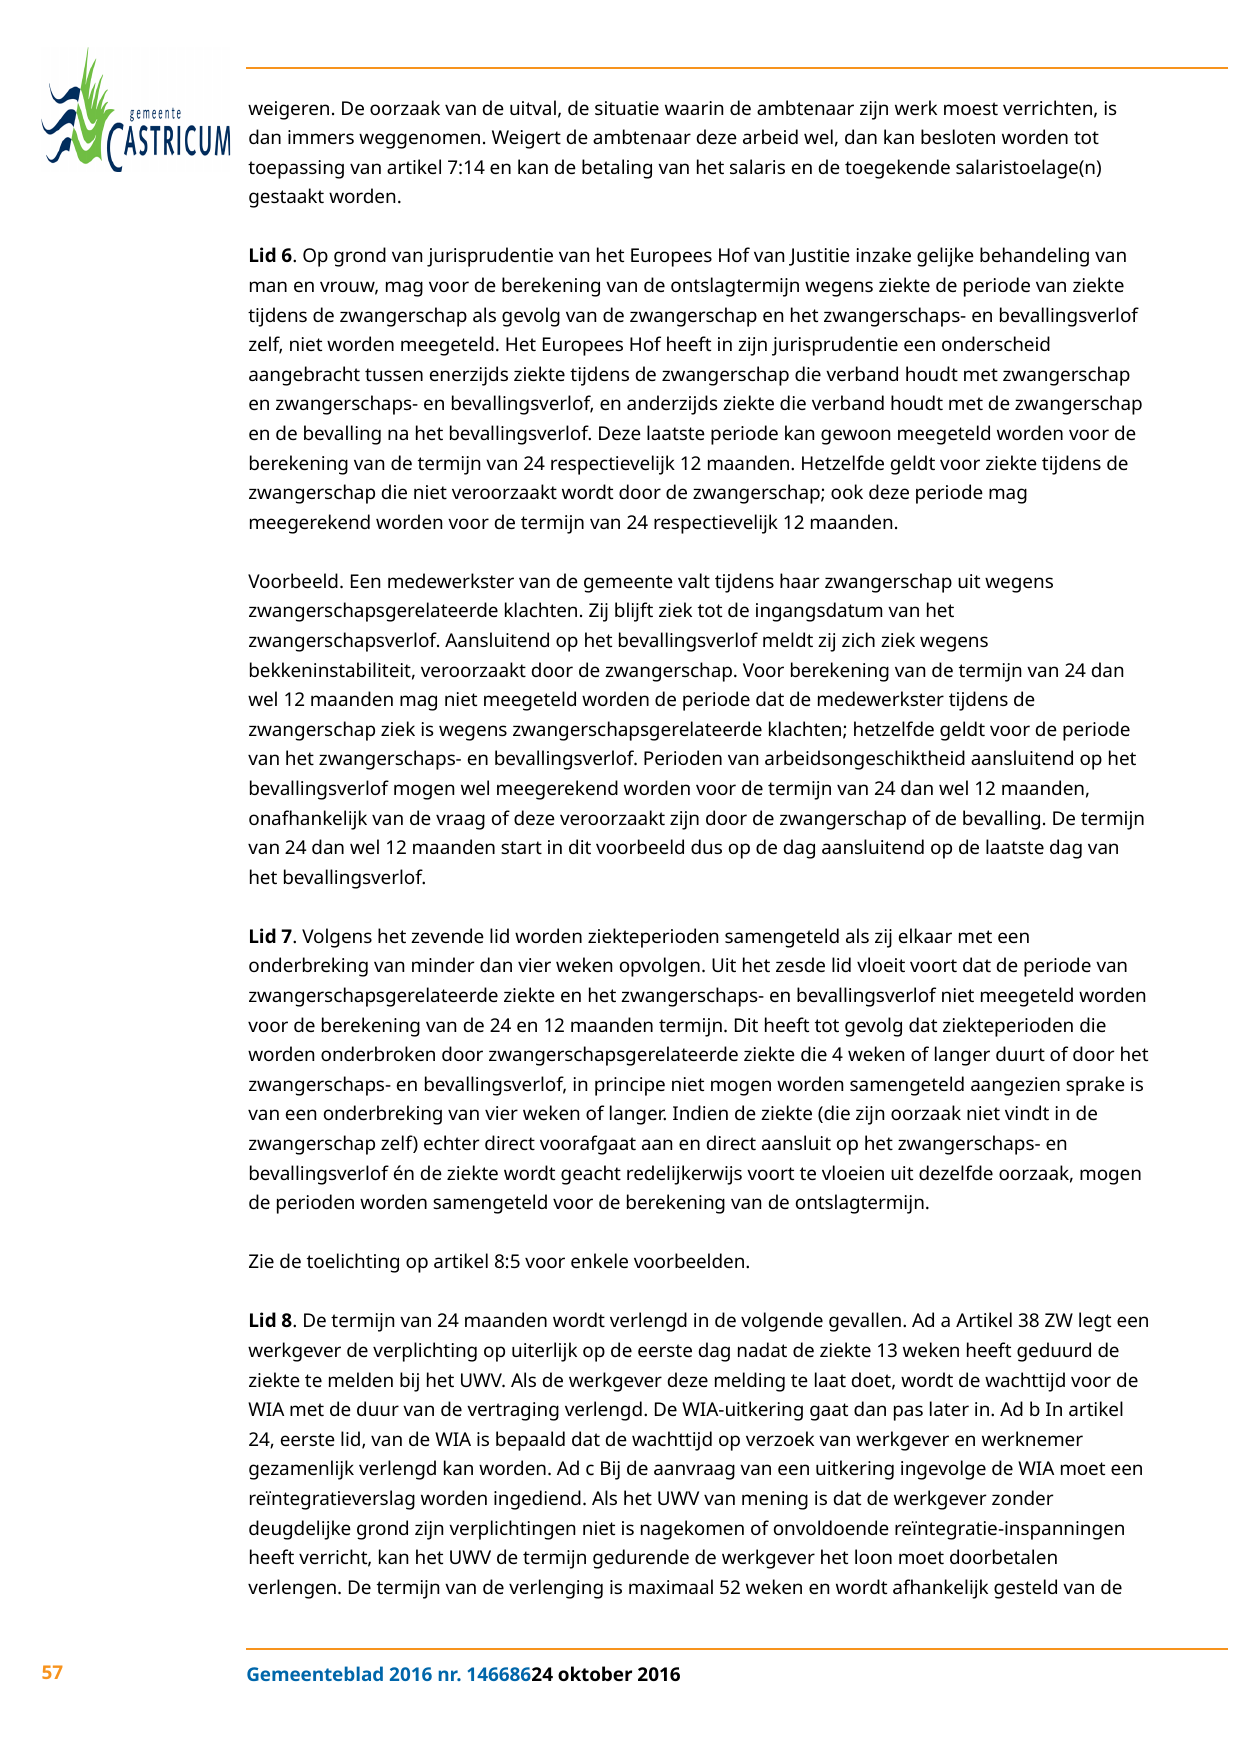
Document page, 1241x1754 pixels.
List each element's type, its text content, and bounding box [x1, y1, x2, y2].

text Lid 6. Op grond van jurisprudentie van het Europees Hof van Justitie inzake gelijke behandeling van man en vrouw, mag voor de berekening van de ontslagtermijn wegens ziekte de periode van ziekte tijdens de zwangerschap als gevolg van de zwangerschap en het zwangerschaps- en bevallingsverlof zelf, niet worden meegeteld. Het Europees Hof heeft in zijn jurisprudentie een onderscheid aangebracht tussen enerzijds ziekte tijdens de zwangerschap die verband houdt met zwangerschap en zwangerschaps- en bevallingsverlof, en anderzijds ziekte die verband houdt met de zwangerschap en de bevalling na het bevallingsverlof. Deze laatste periode kan gewoon meegeteld worden voor de berekening van de termijn van 24 respectievelijk 12 maanden. Hetzelfde geldt voor ziekte tijdens de zwangerschap die niet veroorzaakt wordt door de zwangerschap; ook deze periode mag meegerekend worden voor de termijn van 24 respectievelijk 12 maanden. [248, 243, 1152, 535]
picture [41, 47, 231, 172]
text Voorbeeld. Een medewerkster van de gemeente valt tijdens haar zwangerschap uit wegens zwangerschapsgerelateerde klachten. Zij blijft ziek tot de ingangsdatum van het zwangerschapsverlof. Aansluitend op het bevallingsverlof meldt zij zich ziek wegens bekkeninstabiliteit, veroorzaakt door de zwangerschap. Voor berekening van de termijn van 24 dan wel 12 maanden mag niet meegeteld worden de periode dat de medewerkster tijdens de zwangerschap ziek is wegens zwangerschapsgerelateerde klachten; hetzelfde geldt voor de periode van het zwangerschaps- en bevallingsverlof. Perioden van arbeidsongeschiktheid aansluitend op het bevallingsverlof mogen wel meegerekend worden voor de termijn van 24 dan wel 12 maanden, onafhankelijk van de vraag of deze veroorzaakt zijn door de zwangerschap of de bevalling. De termijn van 24 dan wel 12 maanden start in dit voorbeeld dus op de dag aansluitend op de laatste dag van het bevallingsverlof. [248, 568, 1152, 890]
text weigeren. De oorzaak van de uitval, de situatie waarin de ambtenaar zijn werk moest verrichten, is dan immers weggenomen. Weigert de ambtenaar deze arbeid wel, dan kan besloten worden tot toepassing van artikel 7:14 en kan de betaling van het salaris en de toegekende salaristoelage(n) gestaakt worden. [248, 95, 1152, 209]
text Zie de toelichting op artikel 8:5 voor enkele voorbeelden. [248, 1248, 1152, 1274]
text Lid 7. Volgens het zevende lid worden ziekteperioden samengeteld als zij elkaar met een onderbreking van minder dan vier weken opvolgen. Uit het zesde lid vloeit voort dat de periode van zwangerschapsgerelateerde ziekte en het zwangerschaps- en bevallingsverlof niet meegeteld worden voor de berekening van de 24 en 12 maanden termijn. Dit heeft tot gevolg dat ziekteperioden die worden onderbroken door zwangerschapsgerelateerde ziekte die 4 weken of langer duurt of door het zwangerschaps- en bevallingsverlof, in principe niet mogen worden samengeteld aangezien sprake is van een onderbreking van vier weken of langer. Indien de ziekte (die zijn oorzaak niet vindt in de zwangerschap zelf) echter direct voorafgaat aan en direct aansluit op het zwangerschaps- en bevallingsverlof én de ziekte wordt geacht redelijkerwijs voort te vloeien uit dezelfde oorzaak, mogen de perioden worden samengeteld voor de berekening van de ontslagtermijn. [248, 923, 1152, 1215]
text Lid 8. De termijn van 24 maanden wordt verlengd in de volgende gevallen. Ad a Artikel 38 ZW legt een werkgever de verplichting op uiterlijk op de eerste dag nadat de ziekte 13 weken heeft geduurd de ziekte te melden bij het UWV. Als de werkgever deze melding te laat doet, wordt de wachttijd voor de WIA met de duur van de vertraging verlengd. De WIA-uitkering gaat dan pas later in. Ad b In artikel 24, eerste lid, van de WIA is bepaald dat de wachttijd op verzoek van werkgever en werknemer gezamenlijk verlengd kan worden. Ad c Bij de aanvraag van een uitkering ingevolge de WIA moet een reïntegratieverslag worden ingediend. Als het UWV van mening is dat de werkgever zonder deugdelijke grond zijn verplichtingen niet is nagekomen of onvoldoende reïntegratie-inspanningen heeft verricht, kan het UWV de termijn gedurende de werkgever het loon moet doorbetalen verlengen. De termijn van de verlenging is maximaal 52 weken en wordt afhankelijk gesteld van de [248, 1308, 1152, 1600]
